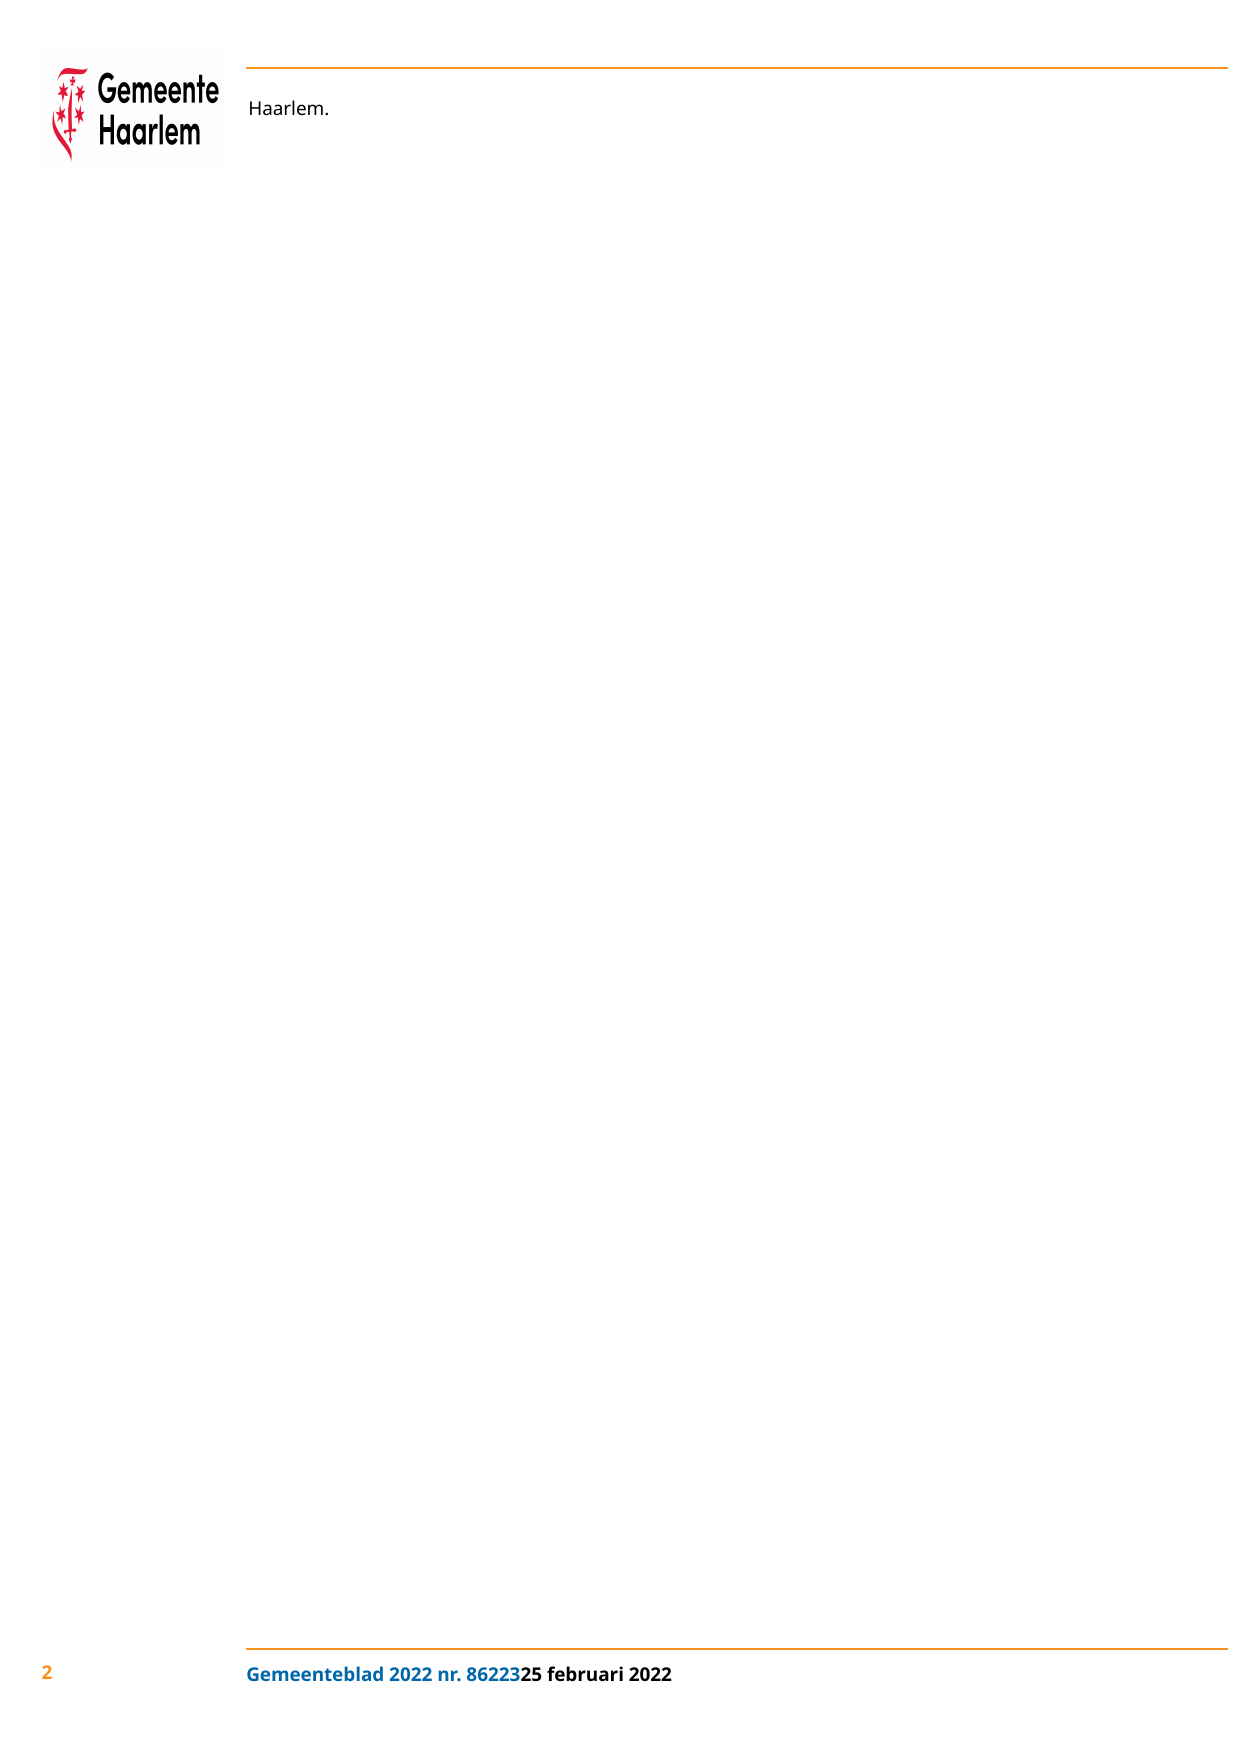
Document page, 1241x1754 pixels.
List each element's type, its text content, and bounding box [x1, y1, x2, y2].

picture [41, 47, 231, 172]
text Haarlem. [248, 95, 1152, 121]
